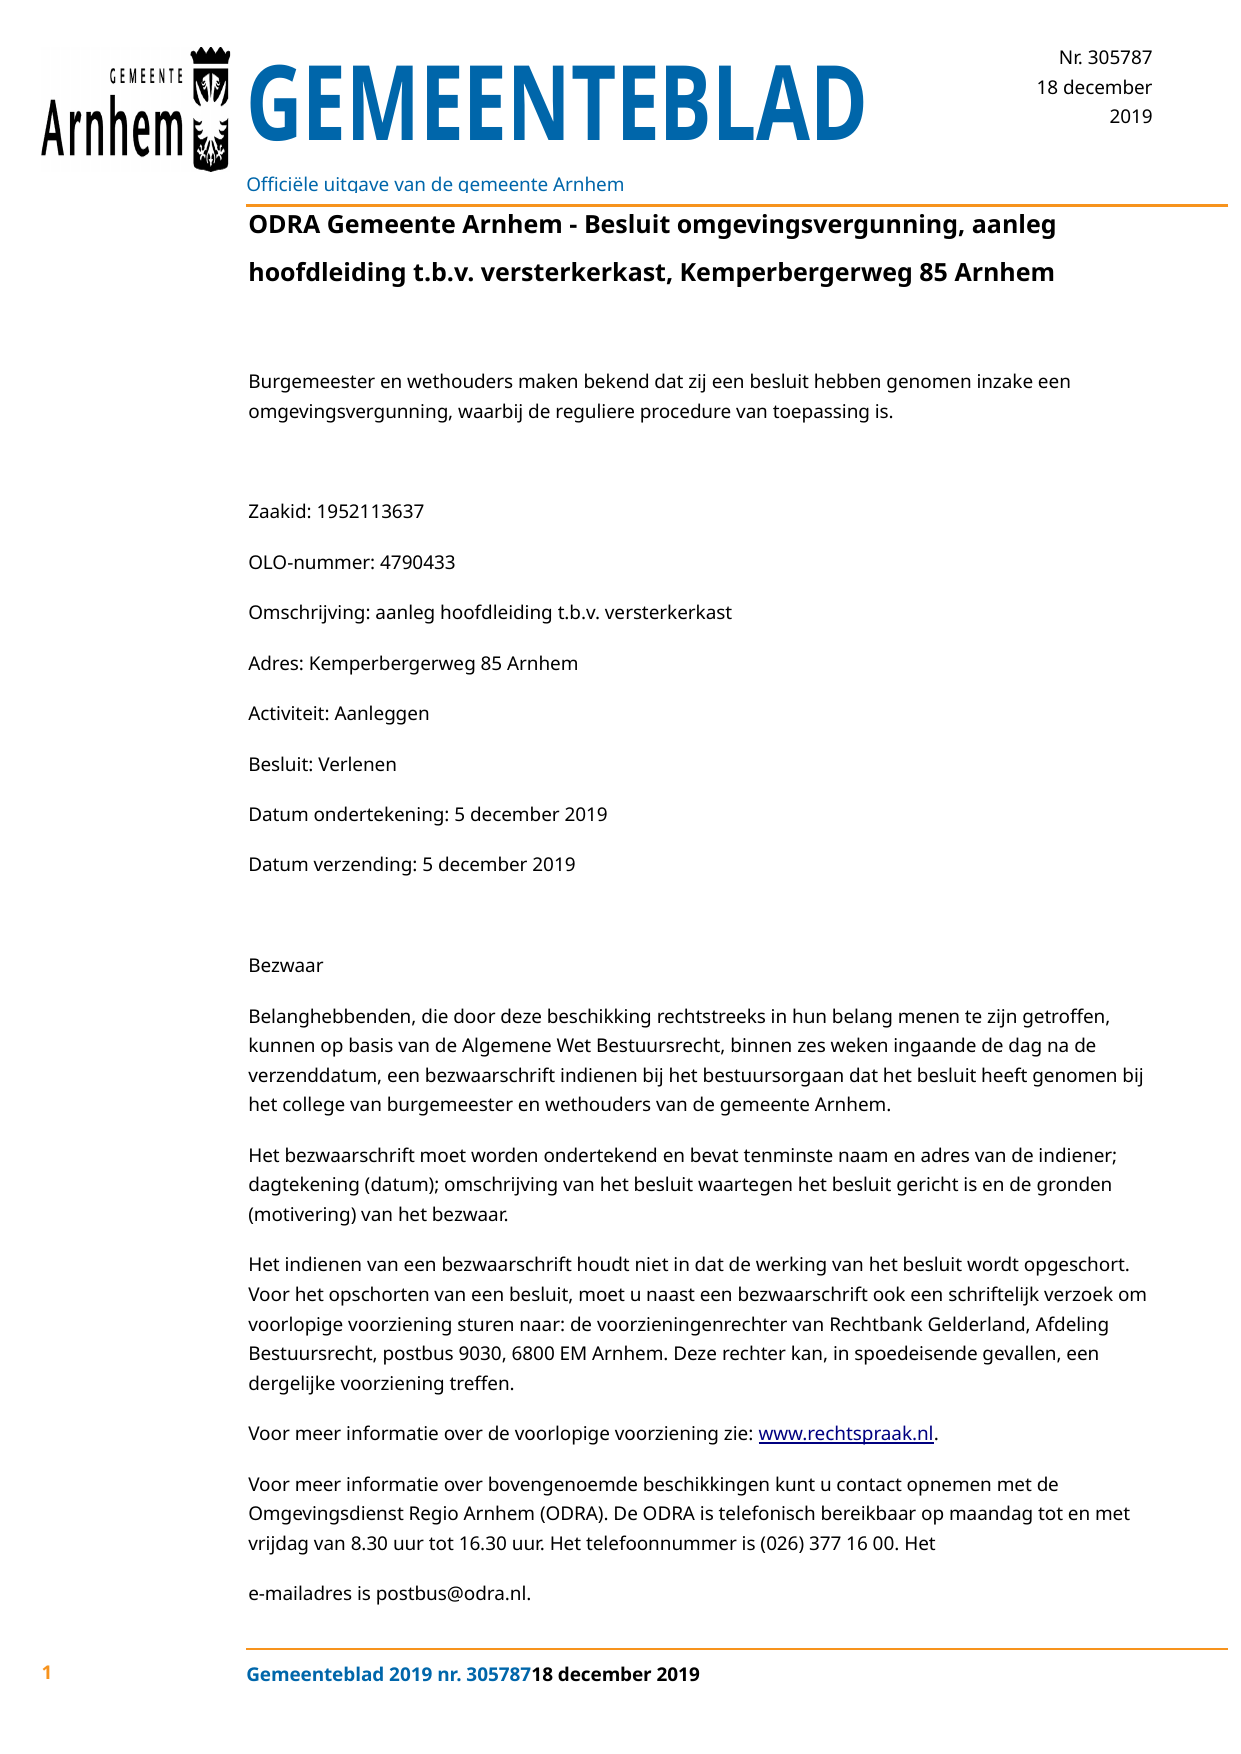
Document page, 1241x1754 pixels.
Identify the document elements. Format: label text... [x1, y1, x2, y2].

text Zaakid: 1952113637 [248, 499, 1152, 524]
text Belanghebbenden, die door deze beschikking rechtstreeks in hun belang menen te zijn getroffen, kunnen op basis van de Algemene Wet Bestuursrecht, binnen zes weken ingaande de dag na de verzenddatum, een bezwaarschrift indienen bij het bestuursorgaan dat het besluit heeft genomen bij het college van burgemeester en wethouders van de gemeente Arnhem. [248, 1003, 1152, 1117]
picture [41, 47, 231, 172]
text OLO-nummer: 4790433 [248, 549, 1152, 575]
text Voor meer informatie over de voorlopige voorziening zie: www.rechtspraak.nl. [248, 1420, 1152, 1446]
text e-mailadres is postbus@odra.nl. [248, 1580, 1152, 1606]
text Omschrijving: aanleg hoofdleiding t.b.v. versterkerkast [248, 599, 1152, 625]
text Datum ondertekening: 5 december 2019 [248, 801, 1152, 827]
text Het bezwaarschrift moet worden ondertekend en bevat tenminste naam en adres van de indiener; dagtekening (datum); omschrijving van het besluit waartegen het besluit gericht is en de gronden (motivering) van het bezwaar. [248, 1142, 1152, 1227]
text Het indienen van een bezwaarschrift houdt niet in dat de werking van het besluit wordt opgeschort. Voor het opschorten van een besluit, moet u naast een bezwaarschrift ook een schriftelijk verzoek om voorlopige voorziening sturen naar: de voorzieningenrechter van Rechtbank Gelderland, Afdeling Bestuursrecht, postbus 9030, 6800 EM Arnhem. Deze rechter kan, in spoedeisende gevallen, een dergelijke voorziening treffen. [248, 1252, 1152, 1396]
text Voor meer informatie over bovengenoemde beschikkingen kunt u contact opnemen met de Omgevingsdienst Regio Arnhem (ODRA). De ODRA is telefonisch bereikbaar op maandag tot en met vrijdag van 8.30 uur tot 16.30 uur. Het telefoonnummer is (026) 377 16 00. Het [248, 1471, 1152, 1556]
text ODRA Gemeente Arnhem - Besluit omgevingsvergunning, aanleg hoofdleiding t.b.v. versterkerkast, Kemperbergerweg 85 Arnhem [248, 207, 1152, 288]
text Datum verzending: 5 december 2019 [248, 852, 1152, 877]
text Activiteit: Aanleggen [248, 700, 1152, 726]
text Besluit: Verlenen [248, 751, 1152, 777]
text Burgemeester en wethouders maken bekend dat zij een besluit hebben genomen inzake een omgevingsvergunning, waarbij de reguliere procedure van toepassing is. [248, 368, 1152, 424]
text Adres: Kemperbergerweg 85 Arnhem [248, 650, 1152, 676]
text Bezwaar [248, 952, 1152, 978]
